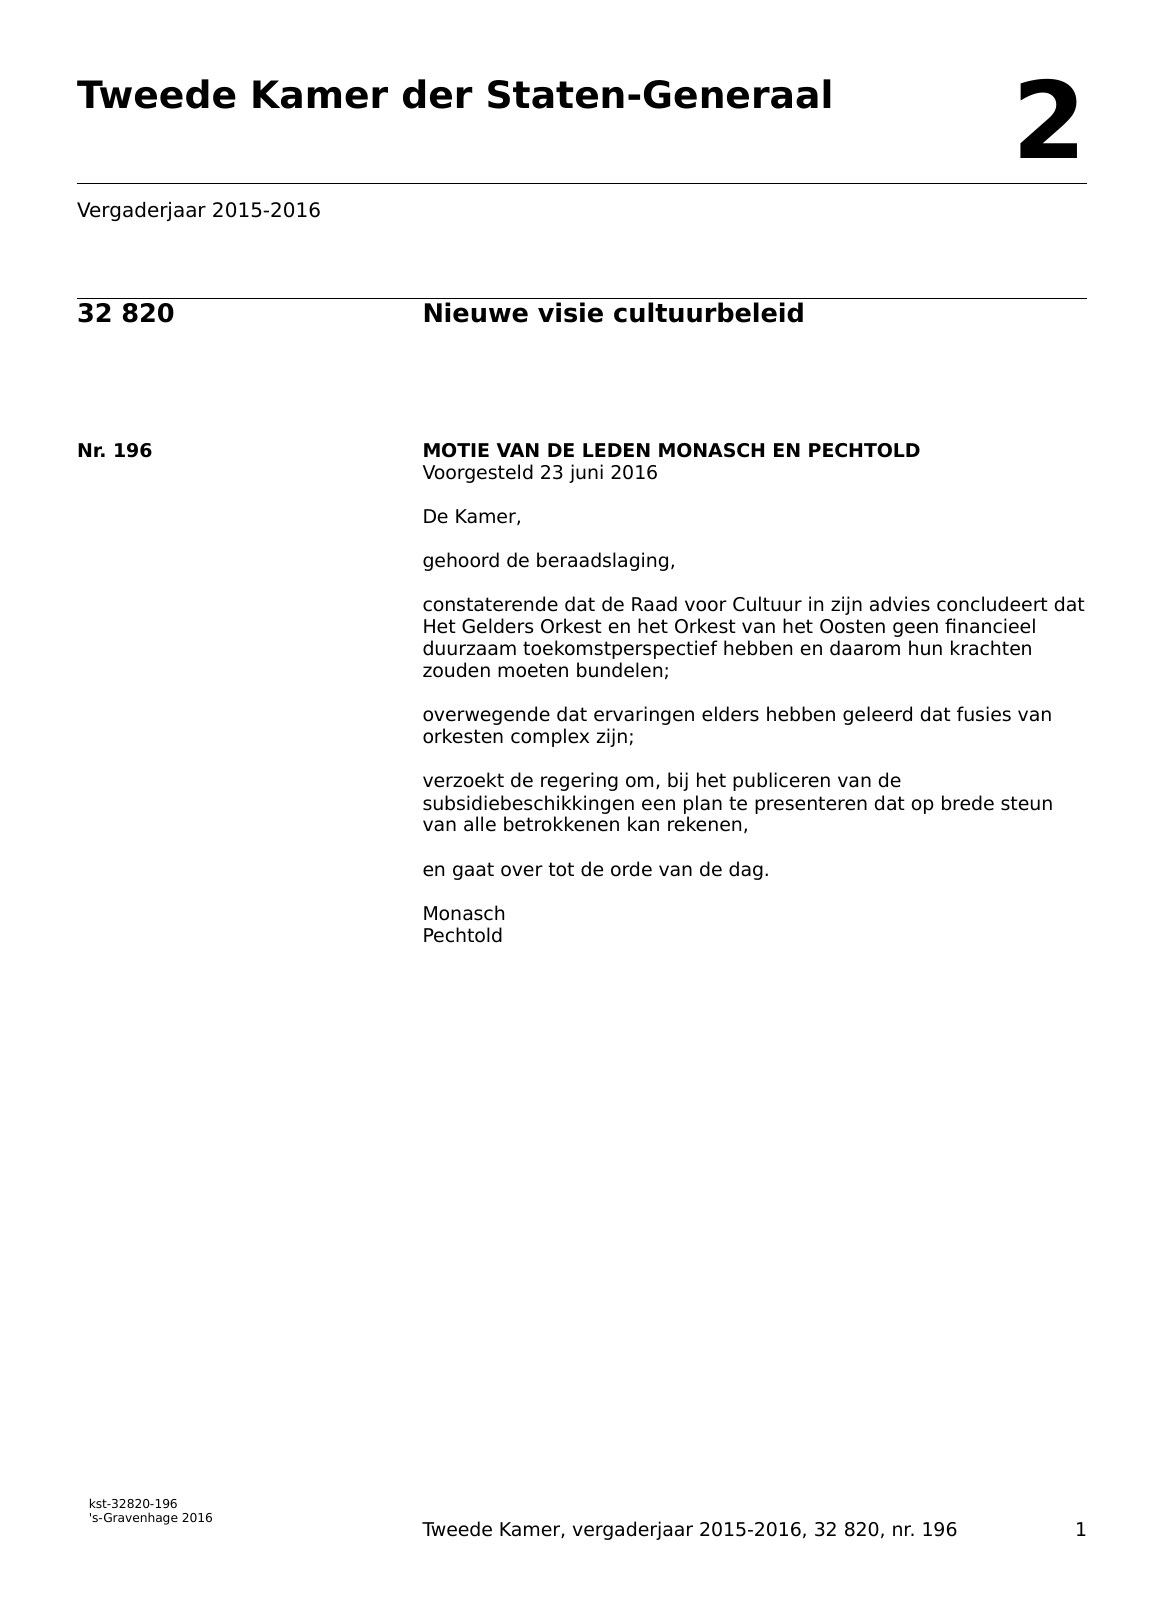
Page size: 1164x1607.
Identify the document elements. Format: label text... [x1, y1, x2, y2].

text verzoekt de regering om, bij het publiceren van de subsidiebeschikkingen een plan te presenteren dat op brede steun van alle betrokkenen kan rekenen, [422, 770, 1087, 836]
subtitle 32 820 Nieuwe visie cultuurbeleid [77, 299, 1087, 329]
text overwegende dat ervaringen elders hebben geleerd dat fusies van orkesten complex zijn; [422, 704, 1087, 748]
text gehoord de beraadslaging, [422, 550, 1087, 572]
text Monasch [422, 903, 1087, 925]
subtitle Nr. 196 MOTIE VAN DE LEDEN MONASCH EN PECHTOLD [77, 440, 1087, 462]
table_header Tweede Kamer der Staten-Generaal [77, 59, 886, 183]
text Voorgesteld 23 juni 2016 [422, 462, 1087, 484]
text constaterende dat de Raad voor Cultuur in zijn advies concludeert dat Het Gelders Orkest en het Orkest van het Oosten geen financieel duurzaam toekomstperspectief hebben en daarom hun krachten zouden moeten bundelen; [422, 594, 1087, 682]
text kst-32820-196 [88, 1497, 323, 1511]
text De Kamer, [422, 506, 1087, 528]
table_cell Vergaderjaar 2015-2016 [77, 184, 1087, 298]
text Pechtold [422, 925, 1087, 947]
text 's-Gravenhage 2016 [88, 1511, 323, 1525]
table_header 2 [886, 59, 1087, 183]
text en gaat over tot de orde van de dag. [422, 858, 1087, 881]
